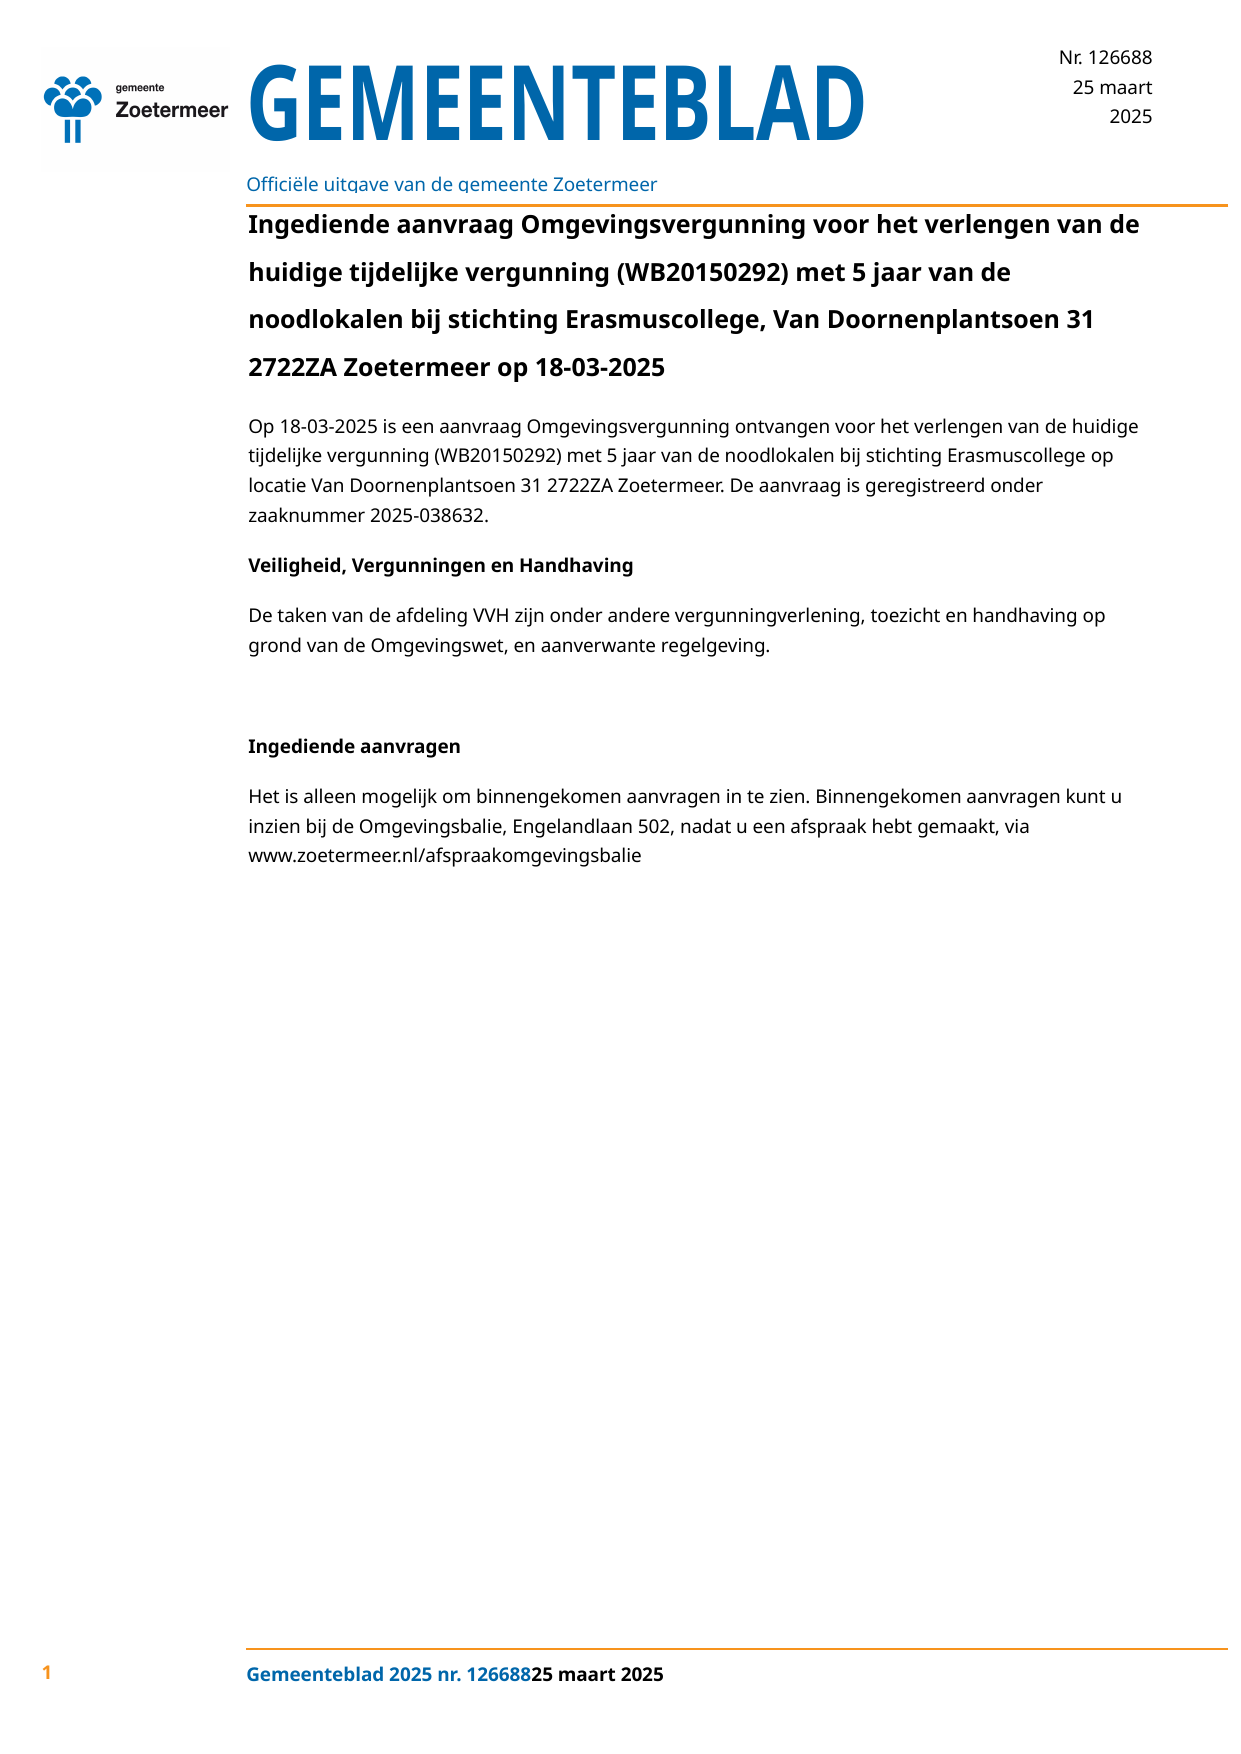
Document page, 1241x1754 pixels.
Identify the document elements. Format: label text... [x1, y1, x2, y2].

text De taken van de afdeling VVH zijn onder andere vergunningverlening, toezicht en handhaving op grond van de Omgevingswet, en aanverwante regelgeving. [248, 603, 1152, 658]
text Op 18-03-2025 is een aanvraag Omgevingsvergunning ontvangen voor het verlengen van de huidige tijdelijke vergunning (WB20150292) met 5 jaar van de noodlokalen bij stichting Erasmuscollege op locatie Van Doornenplantsoen 31 2722ZA Zoetermeer. De aanvraag is geregistreerd onder zaaknummer 2025-038632. [248, 413, 1152, 528]
text Ingediende aanvraag Omgevingsvergunning voor het verlengen van de huidige tijdelijke vergunning (WB20150292) met 5 jaar van de noodlokalen bij stichting Erasmuscollege, Van Doornenplantsoen 31 2722ZA Zoetermeer op 18-03-2025 [248, 207, 1152, 384]
text Het is alleen mogelijk om binnengekomen aanvragen in te zien. Binnengekomen aanvragen kunt u inzien bij de Omgevingsbalie, Engelandlaan 502, nadat u een afspraak hebt gemaakt, via www.zoetermeer.nl/afspraakomgevingsbalie [248, 783, 1152, 868]
picture [41, 47, 231, 172]
text Ingediende aanvragen [248, 733, 1152, 759]
text Veiligheid, Vergunningen en Handhaving [248, 552, 1152, 578]
